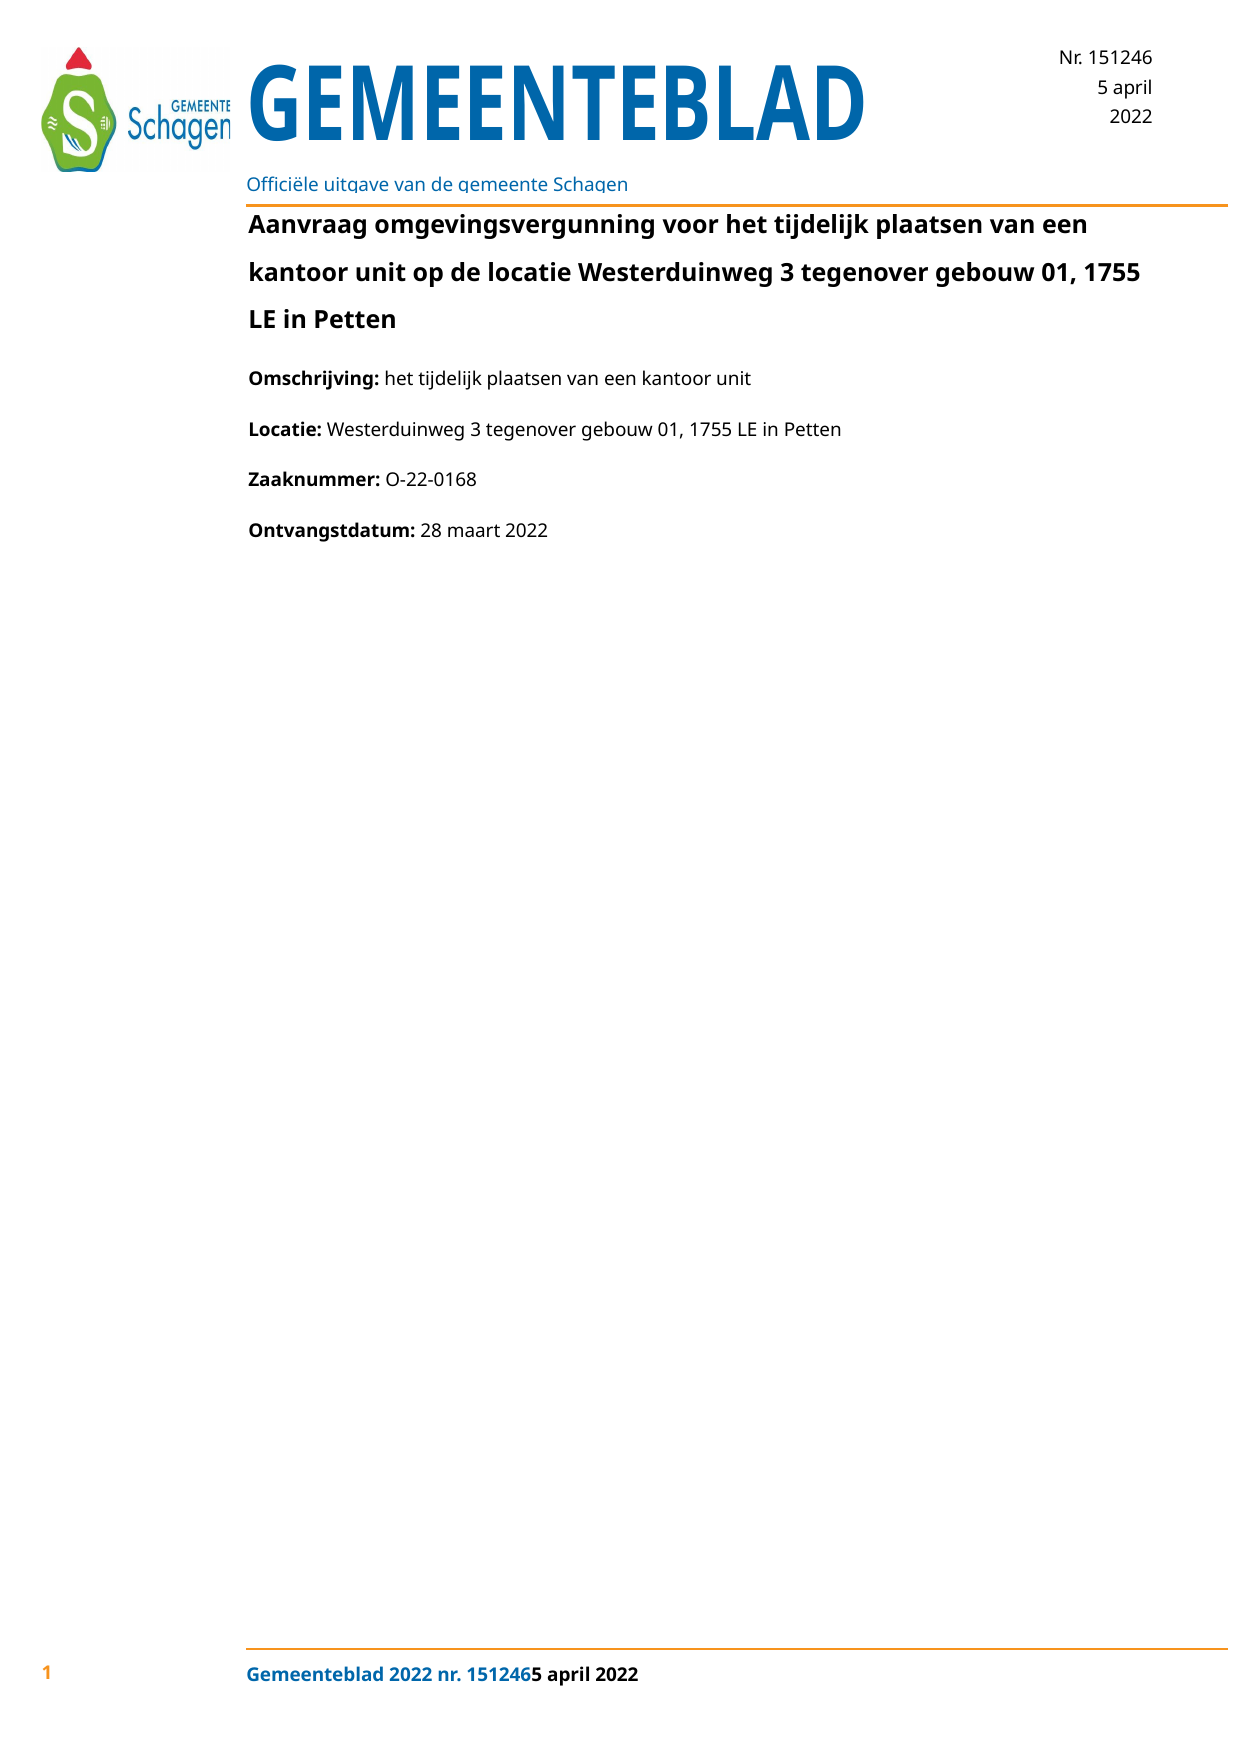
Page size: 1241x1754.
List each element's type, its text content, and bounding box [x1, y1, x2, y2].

text Aanvraag omgevingsvergunning voor het tijdelijk plaatsen van een kantoor unit op de locatie Westerduinweg 3 tegenover gebouw 01, 1755 LE in Petten [248, 207, 1152, 336]
picture [41, 47, 231, 172]
text Ontvangstdatum: 28 maart 2022 [248, 517, 1152, 542]
text Zaaknummer: O-22-0168 [248, 466, 1152, 492]
text Omschrijving: het tijdelijk plaatsen van een kantoor unit [248, 366, 1152, 391]
text Locatie: Westerduinweg 3 tegenover gebouw 01, 1755 LE in Petten [248, 416, 1152, 442]
